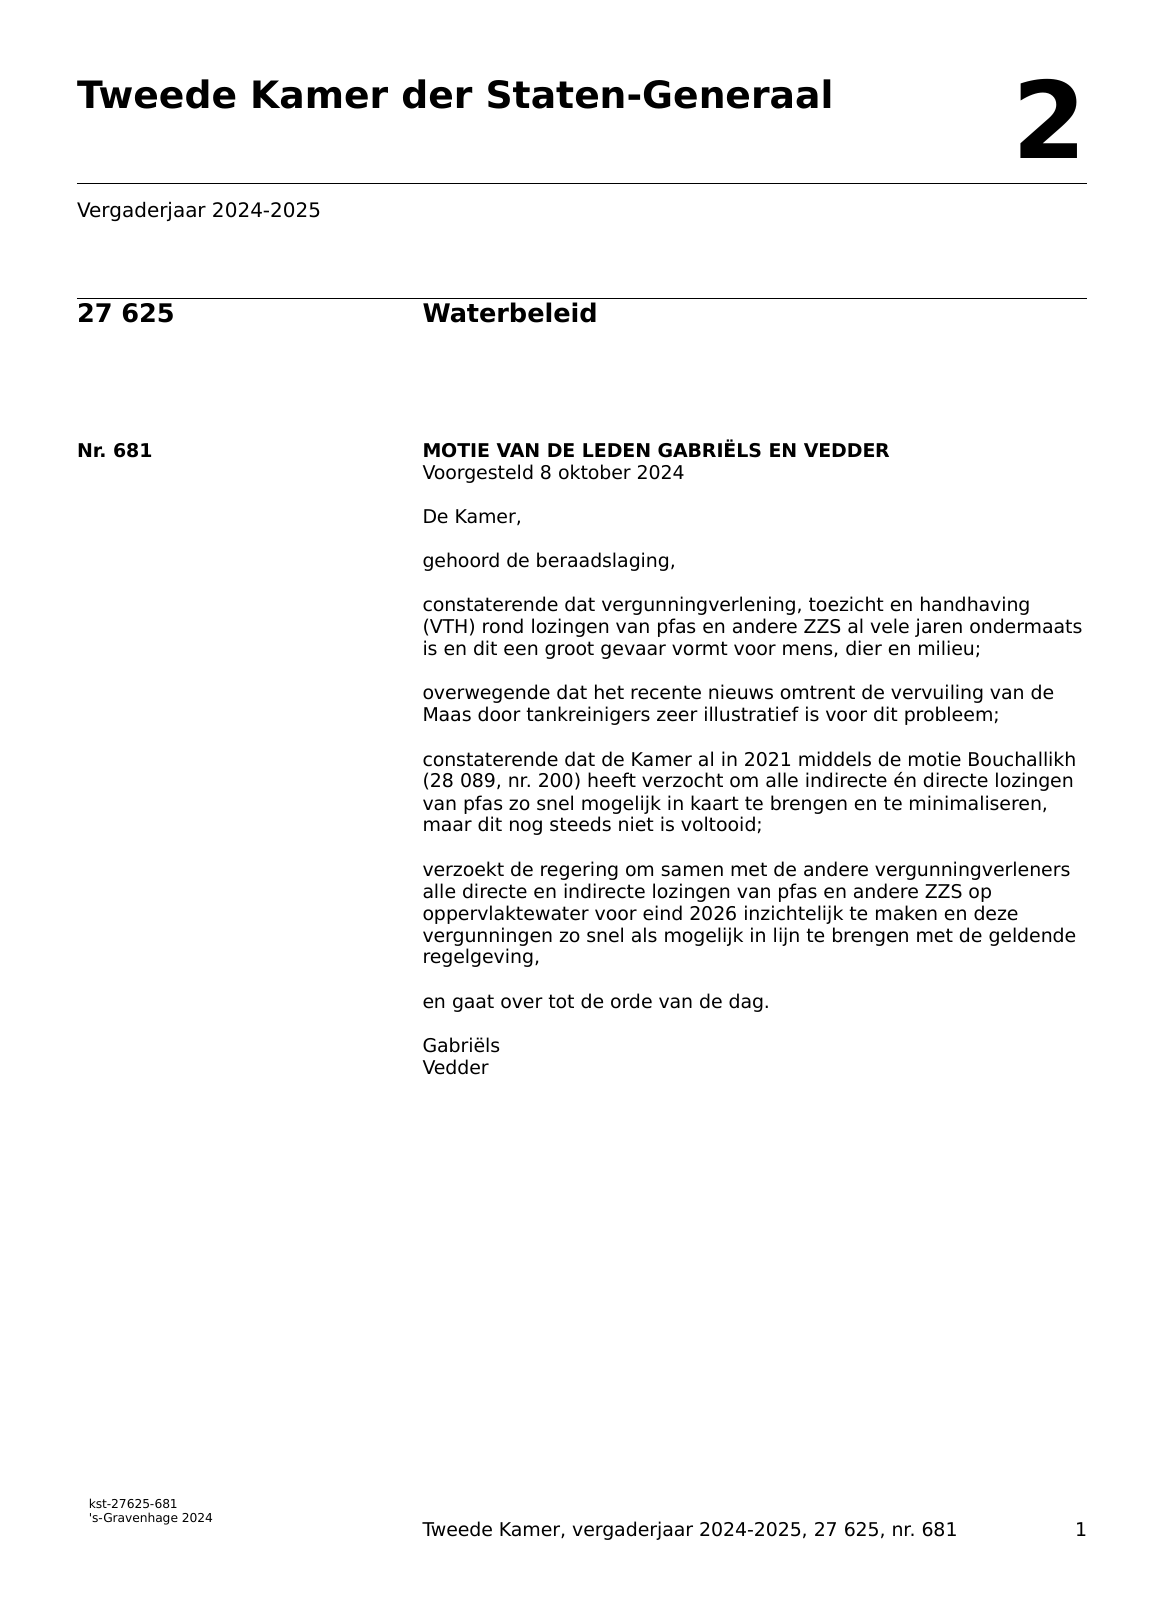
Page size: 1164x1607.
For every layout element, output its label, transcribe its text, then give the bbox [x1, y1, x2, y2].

table_cell Vergaderjaar 2024-2025 [77, 184, 1087, 298]
text Gabriëls [422, 1035, 1087, 1057]
text verzoekt de regering om samen met de andere vergunningverleners alle directe en indirecte lozingen van pfas en andere ZZS op oppervlaktewater voor eind 2026 inzichtelijk te maken en deze vergunningen zo snel als mogelijk in lijn te brengen met de geldende regelgeving, [422, 858, 1087, 968]
text 's-Gravenhage 2024 [88, 1511, 323, 1525]
text De Kamer, [422, 506, 1087, 528]
text en gaat over tot de orde van de dag. [422, 991, 1087, 1013]
text gehoord de beraadslaging, [422, 550, 1087, 572]
text Voorgesteld 8 oktober 2024 [422, 462, 1087, 484]
table_header 2 [886, 59, 1087, 183]
text constaterende dat de Kamer al in 2021 middels de motie Bouchallikh (28 089, nr. 200) heeft verzocht om alle indirecte én directe lozingen van pfas zo snel mogelijk in kaart te brengen en te minimaliseren, maar dit nog steeds niet is voltooid; [422, 748, 1087, 836]
text constaterende dat vergunningverlening, toezicht en handhaving (VTH) rond lozingen van pfas en andere ZZS al vele jaren ondermaats is en dit een groot gevaar vormt voor mens, dier en milieu; [422, 594, 1087, 660]
text Vedder [422, 1057, 1087, 1079]
subtitle 27 625 Waterbeleid [77, 299, 1087, 329]
text overwegende dat het recente nieuws omtrent de vervuiling van de Maas door tankreinigers zeer illustratief is voor dit probleem; [422, 682, 1087, 726]
subtitle Nr. 681 MOTIE VAN DE LEDEN GABRIËLS EN VEDDER [77, 440, 1087, 462]
table_header Tweede Kamer der Staten-Generaal [77, 59, 886, 183]
text kst-27625-681 [88, 1497, 323, 1511]
